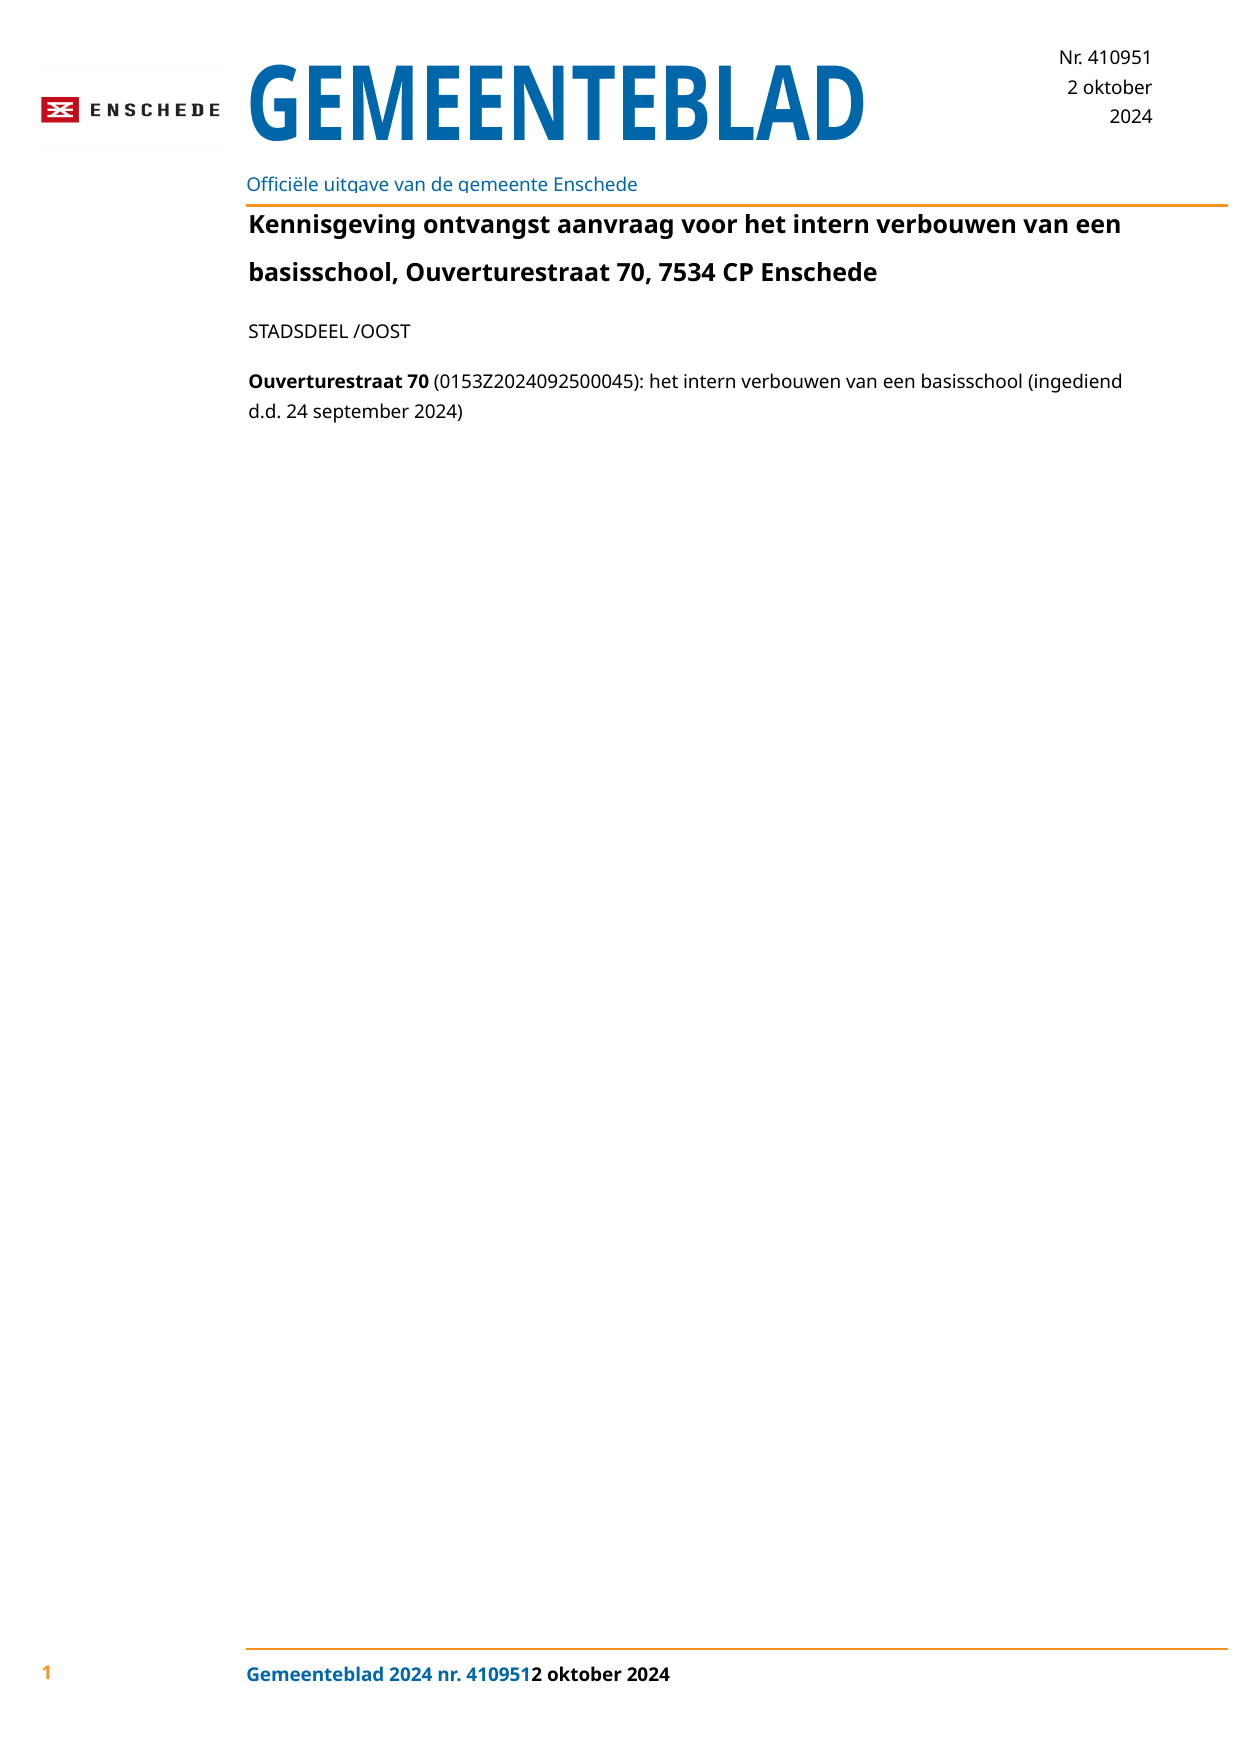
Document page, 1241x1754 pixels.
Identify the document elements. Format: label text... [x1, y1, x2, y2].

text Kennisgeving ontvangst aanvraag voor het intern verbouwen van een basisschool, Ouverturestraat 70, 7534 CP Enschede [248, 207, 1152, 288]
text Ouverturestraat 70 (0153Z2024092500045): het intern verbouwen van een basisschool (ingediend d.d. 24 september 2024) [248, 368, 1152, 424]
picture [41, 47, 231, 172]
text STADSDEEL /OOST [248, 318, 1152, 344]
